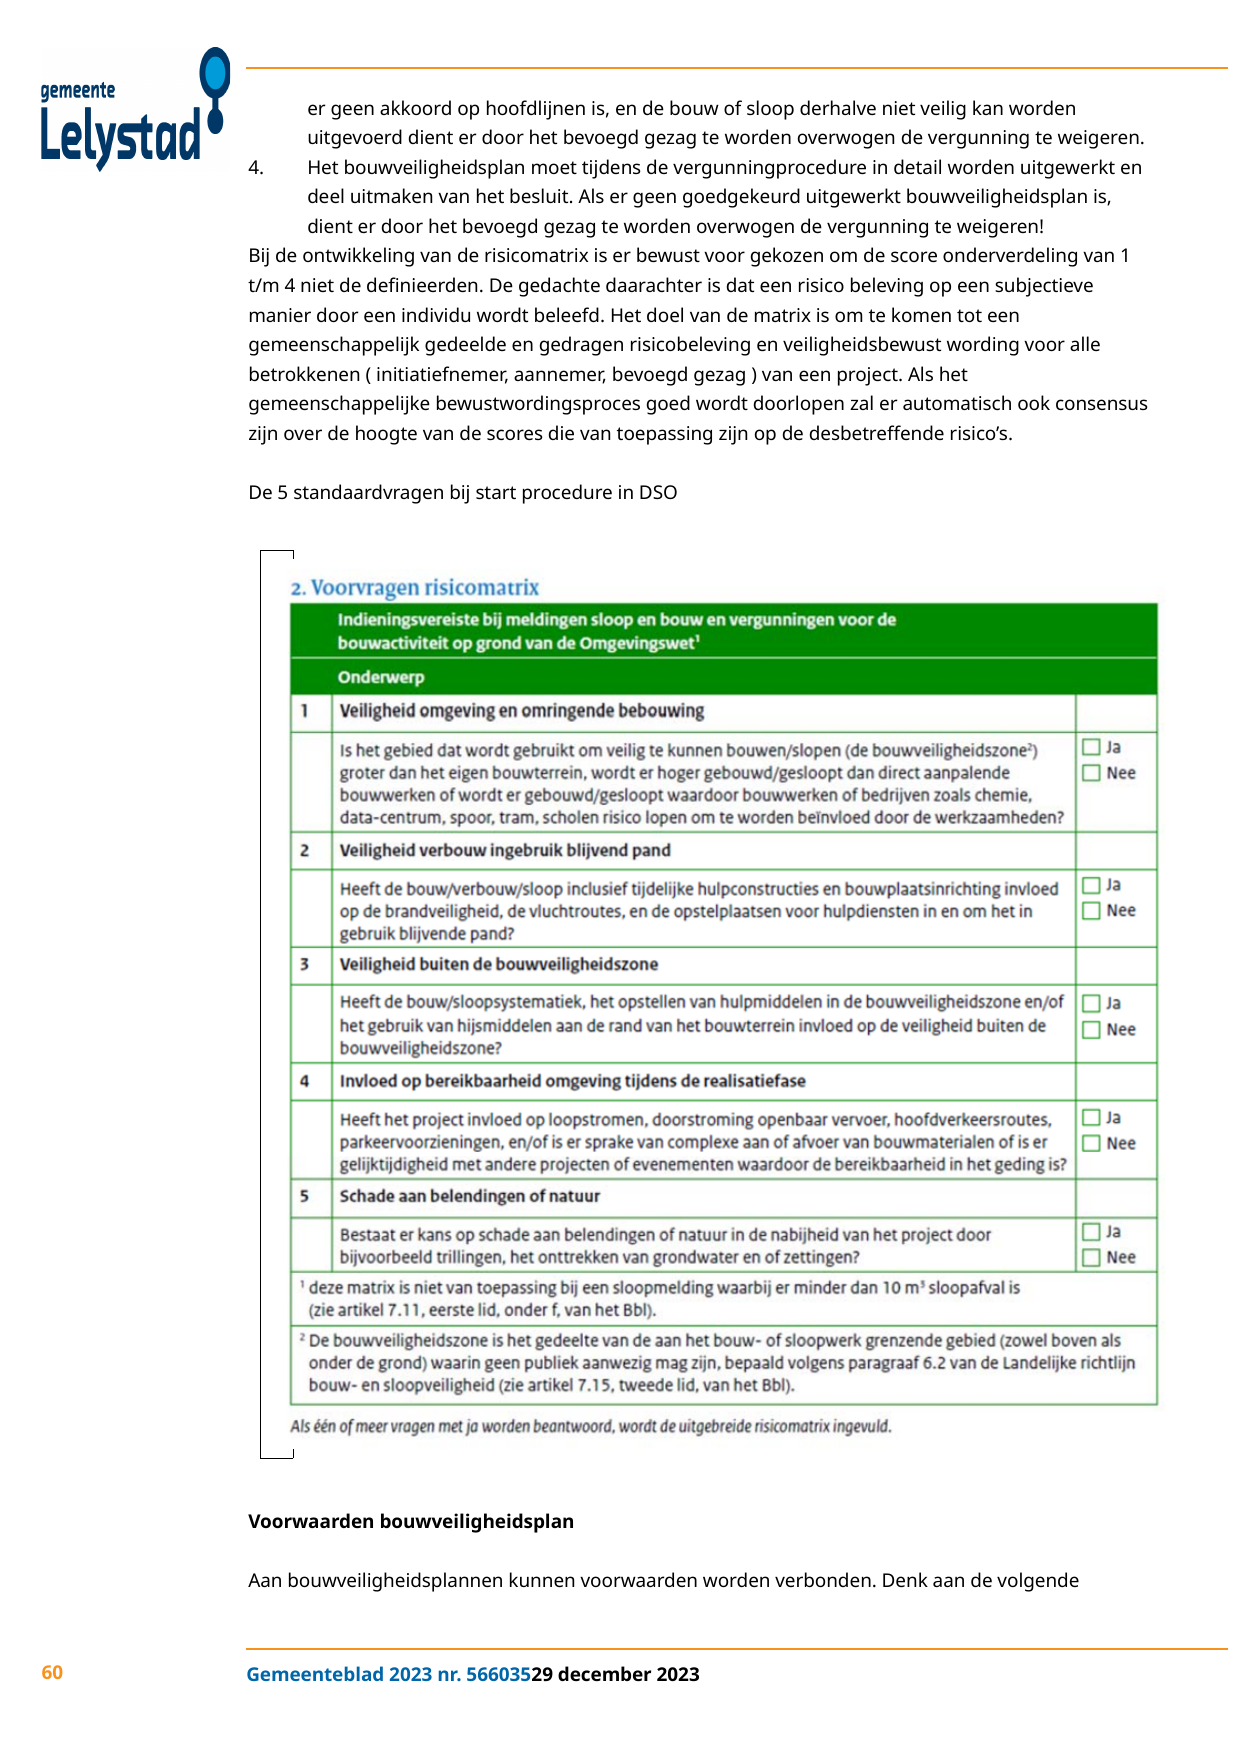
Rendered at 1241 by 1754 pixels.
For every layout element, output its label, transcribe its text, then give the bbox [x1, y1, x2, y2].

picture [268, 559, 1173, 1449]
text De 5 standaardvragen bij start procedure in DSO [248, 479, 1152, 505]
list Het bouwveiligheidsplan moet tijdens de vergunningprocedure in detail worden uitgewerkt en deel uitmaken van het besluit. Als er geen goedgekeurd uitgewerkt bouwveiligheidsplan is, dient er door het bevoegd gezag te worden overwogen de vergunning te weigeren! [248, 154, 1152, 239]
text Aan bouwveiligheidsplannen kunnen voorwaarden worden verbonden. Denk aan de volgende [248, 1568, 1152, 1593]
list er geen akkoord op hoofdlijnen is, en de bouw of sloop derhalve niet veilig kan worden uitgevoerd dient er door het bevoegd gezag te worden overwogen de vergunning te weigeren. [248, 95, 1152, 150]
text Voorwaarden bouwveiligheidsplan [248, 1508, 1152, 1534]
text Bij de ontwikkeling van de risicomatrix is er bewust voor gekozen om de score onderverdeling van 1 t/m 4 niet de definieerden. De gedachte daarachter is dat een risico beleving op een subjectieve manier door een individu wordt beleefd. Het doel van de matrix is om te komen tot een gemeenschappelijk gedeelde en gedragen risicobeleving en veiligheidsbewust wording voor alle betrokkenen ( initiatiefnemer, aannemer, bevoegd gezag ) van een project. Als het gemeenschappelijke bewustwordingsproces goed wordt doorlopen zal er automatisch ook consensus zijn over de hoogte van de scores die van toepassing zijn op de desbetreffende risico’s. [248, 243, 1152, 446]
picture [41, 47, 231, 172]
